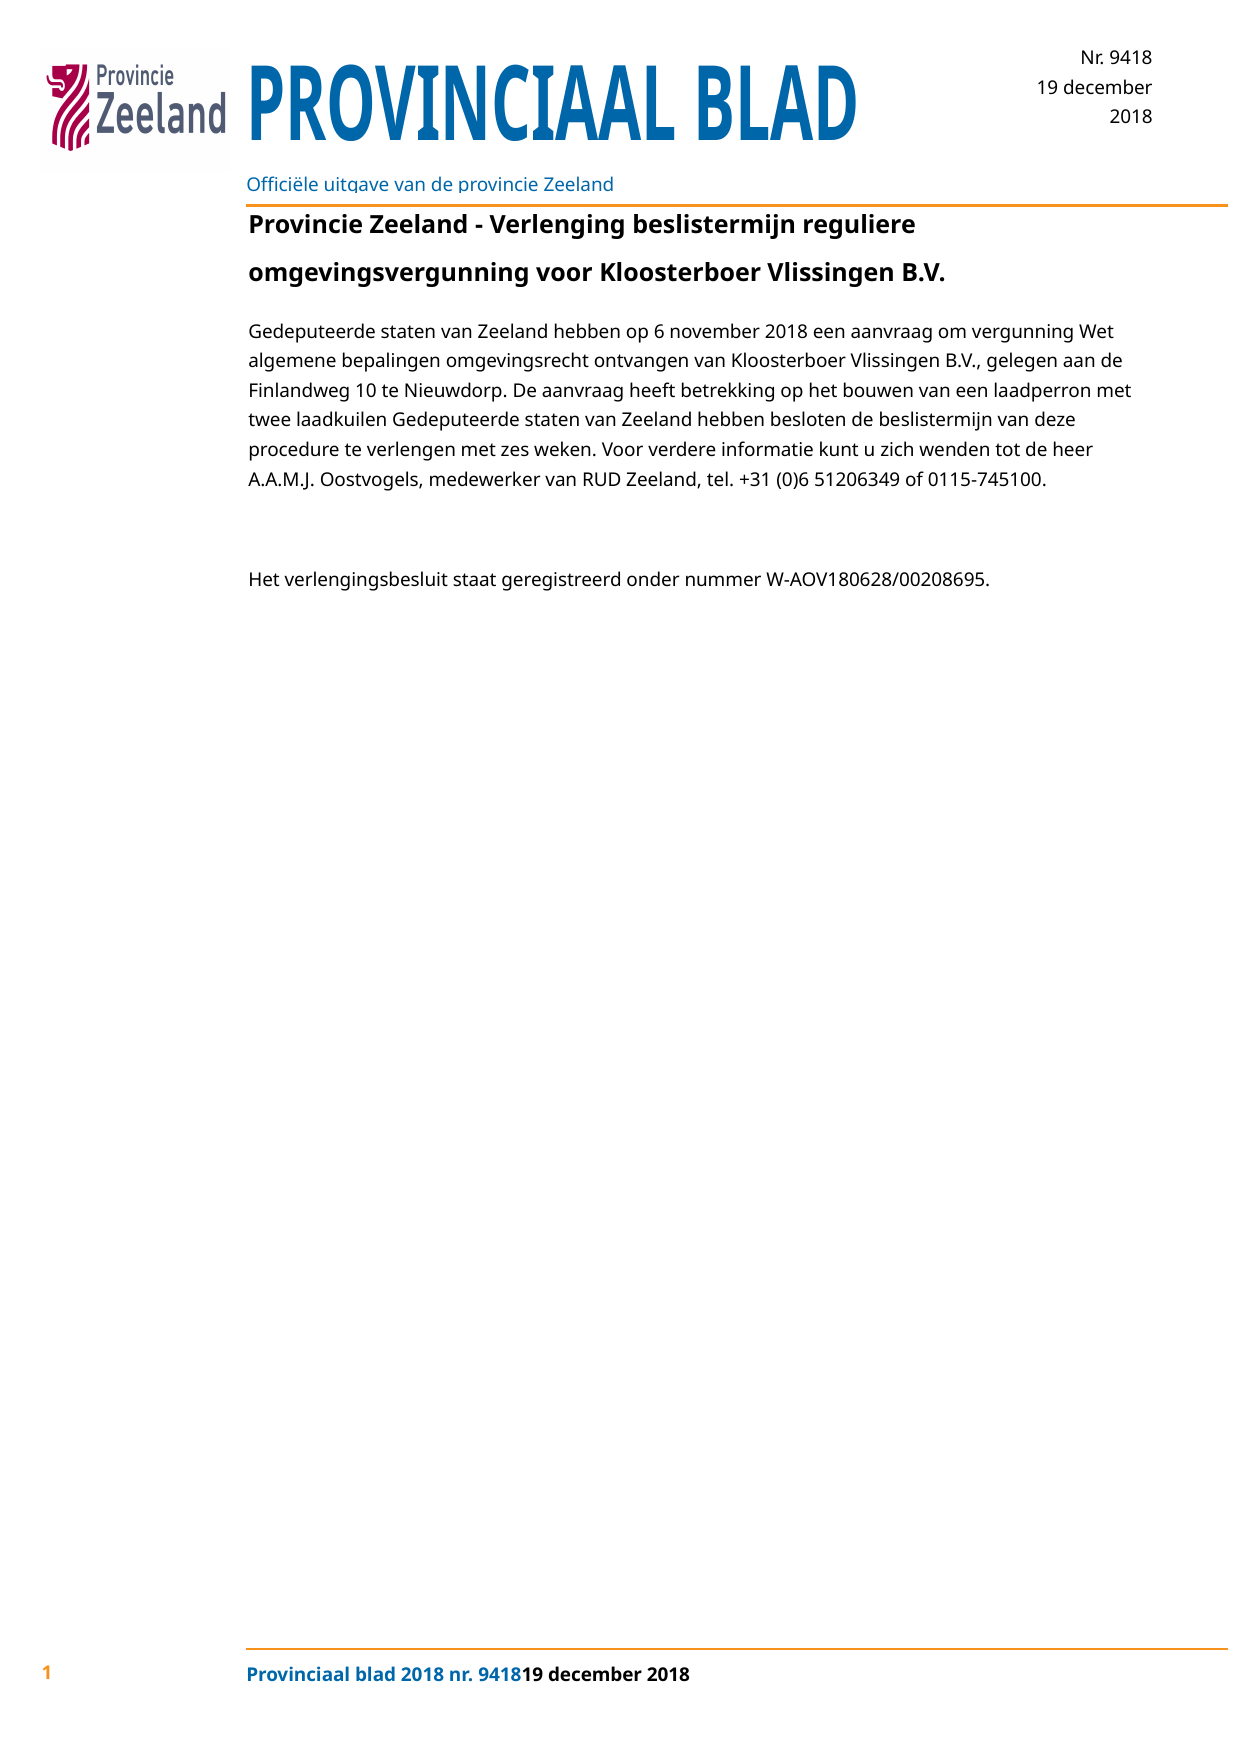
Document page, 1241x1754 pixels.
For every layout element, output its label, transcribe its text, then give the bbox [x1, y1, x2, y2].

text Provincie Zeeland - Verlenging beslistermijn reguliere omgevingsvergunning voor Kloosterboer Vlissingen B.V. [248, 207, 1152, 288]
picture [41, 47, 231, 172]
text Het verlengingsbesluit staat geregistreerd onder nummer W-AOV180628/00208695. [248, 567, 1152, 592]
text Gedeputeerde staten van Zeeland hebben op 6 november 2018 een aanvraag om vergunning Wet algemene bepalingen omgevingsrecht ontvangen van Kloosterboer Vlissingen B.V., gelegen aan de Finlandweg 10 te Nieuwdorp. De aanvraag heeft betrekking op het bouwen van een laadperron met twee laadkuilen Gedeputeerde staten van Zeeland hebben besloten de beslistermijn van deze procedure te verlengen met zes weken. Voor verdere informatie kunt u zich wenden tot de heer A.A.M.J. Oostvogels, medewerker van RUD Zeeland, tel. +31 (0)6 51206349 of 0115-745100. [248, 318, 1152, 492]
